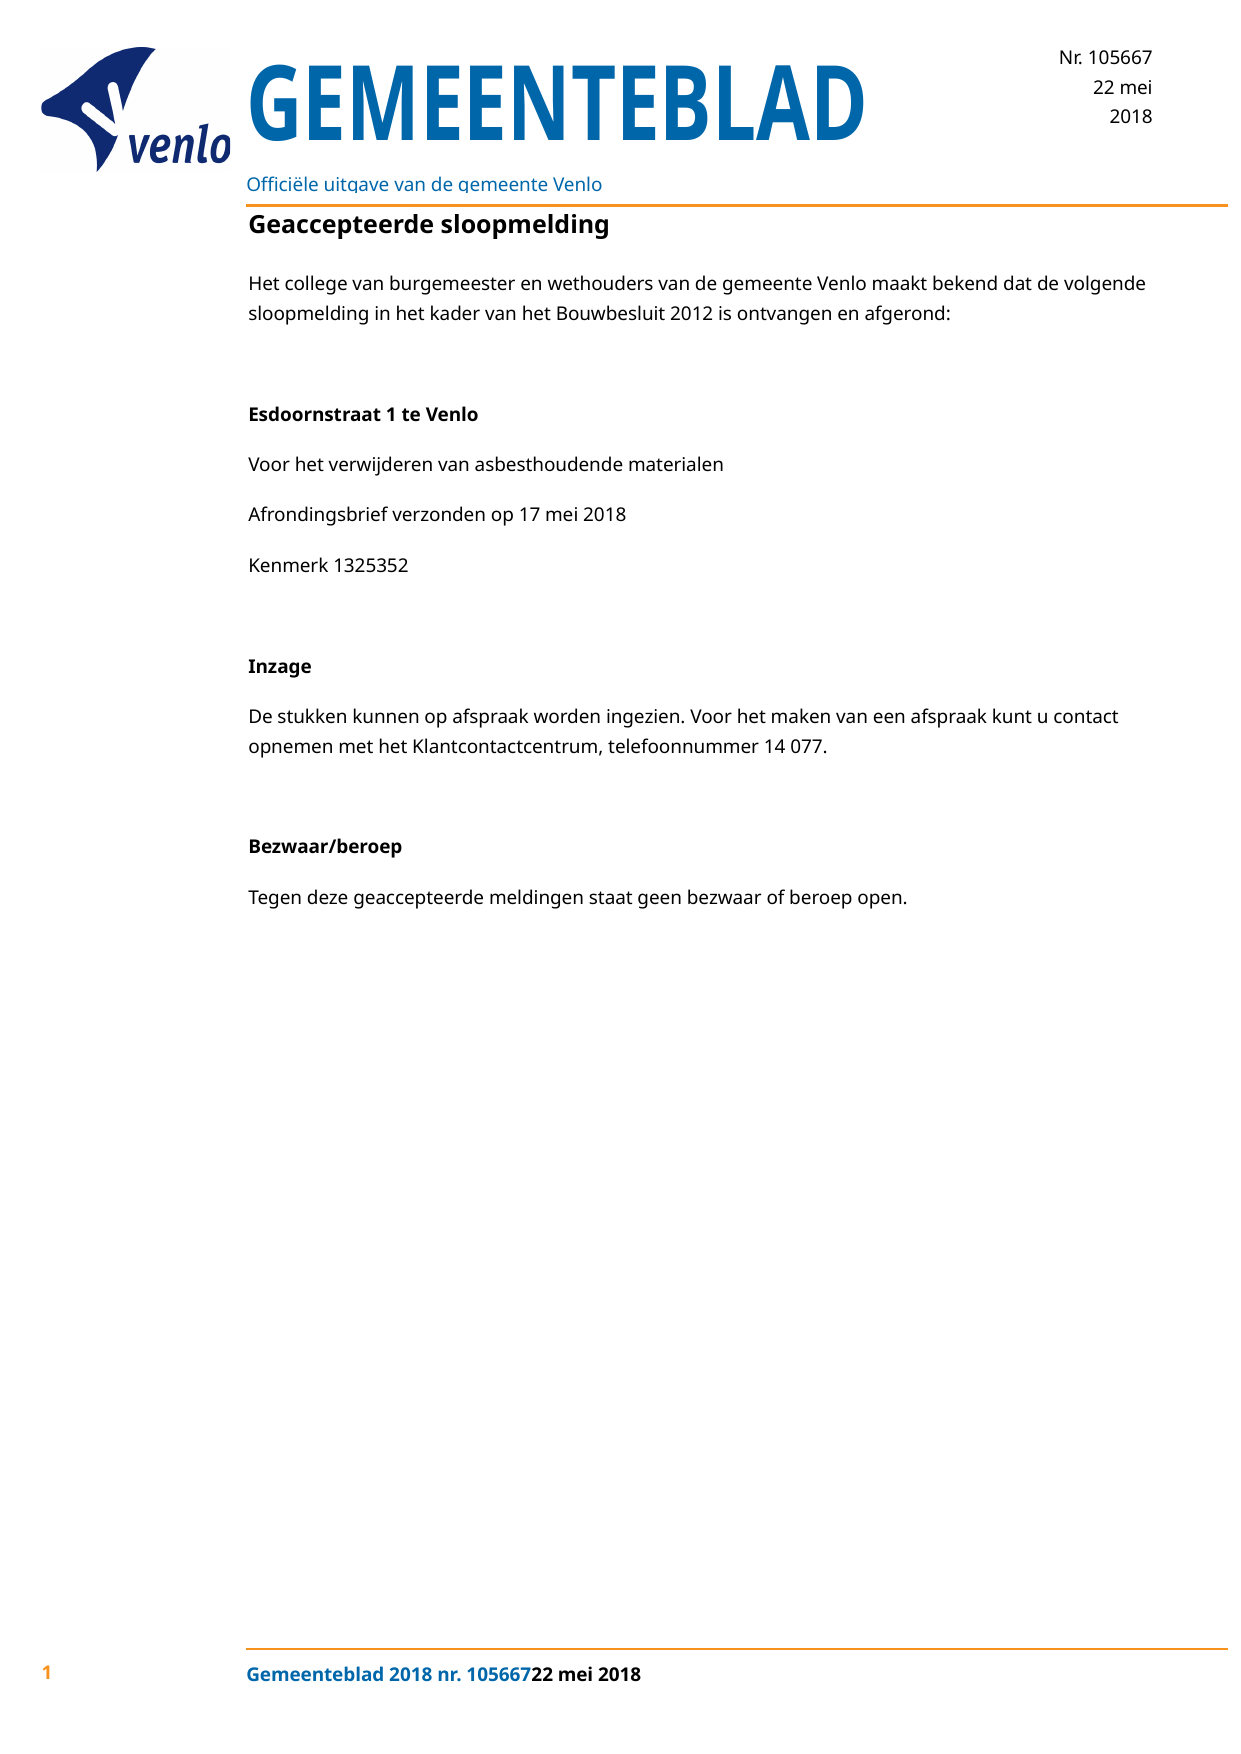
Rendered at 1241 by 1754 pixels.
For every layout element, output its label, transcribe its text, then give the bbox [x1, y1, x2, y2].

text Bezwaar/beroep [248, 834, 1152, 859]
text Afrondingsbrief verzonden op 17 mei 2018 [248, 502, 1152, 527]
text Voor het verwijderen van asbesthoudende materialen [248, 451, 1152, 477]
text De stukken kunnen op afspraak worden ingezien. Voor het maken van een afspraak kunt u contact opnemen met het Klantcontactcentrum, telefoonnummer 14 077. [248, 703, 1152, 758]
text Geaccepteerde sloopmelding [248, 207, 1152, 241]
text Kenmerk 1325352 [248, 552, 1152, 578]
text Tegen deze geaccepteerde meldingen staat geen bezwaar of beroep open. [248, 884, 1152, 910]
text Het college van burgemeester en wethouders van de gemeente Venlo maakt bekend dat de volgende sloopmelding in het kader van het Bouwbesluit 2012 is ontvangen en afgerond: [248, 270, 1152, 326]
text Esdoornstraat 1 te Venlo [248, 401, 1152, 426]
text Inzage [248, 653, 1152, 678]
picture [41, 47, 231, 172]
